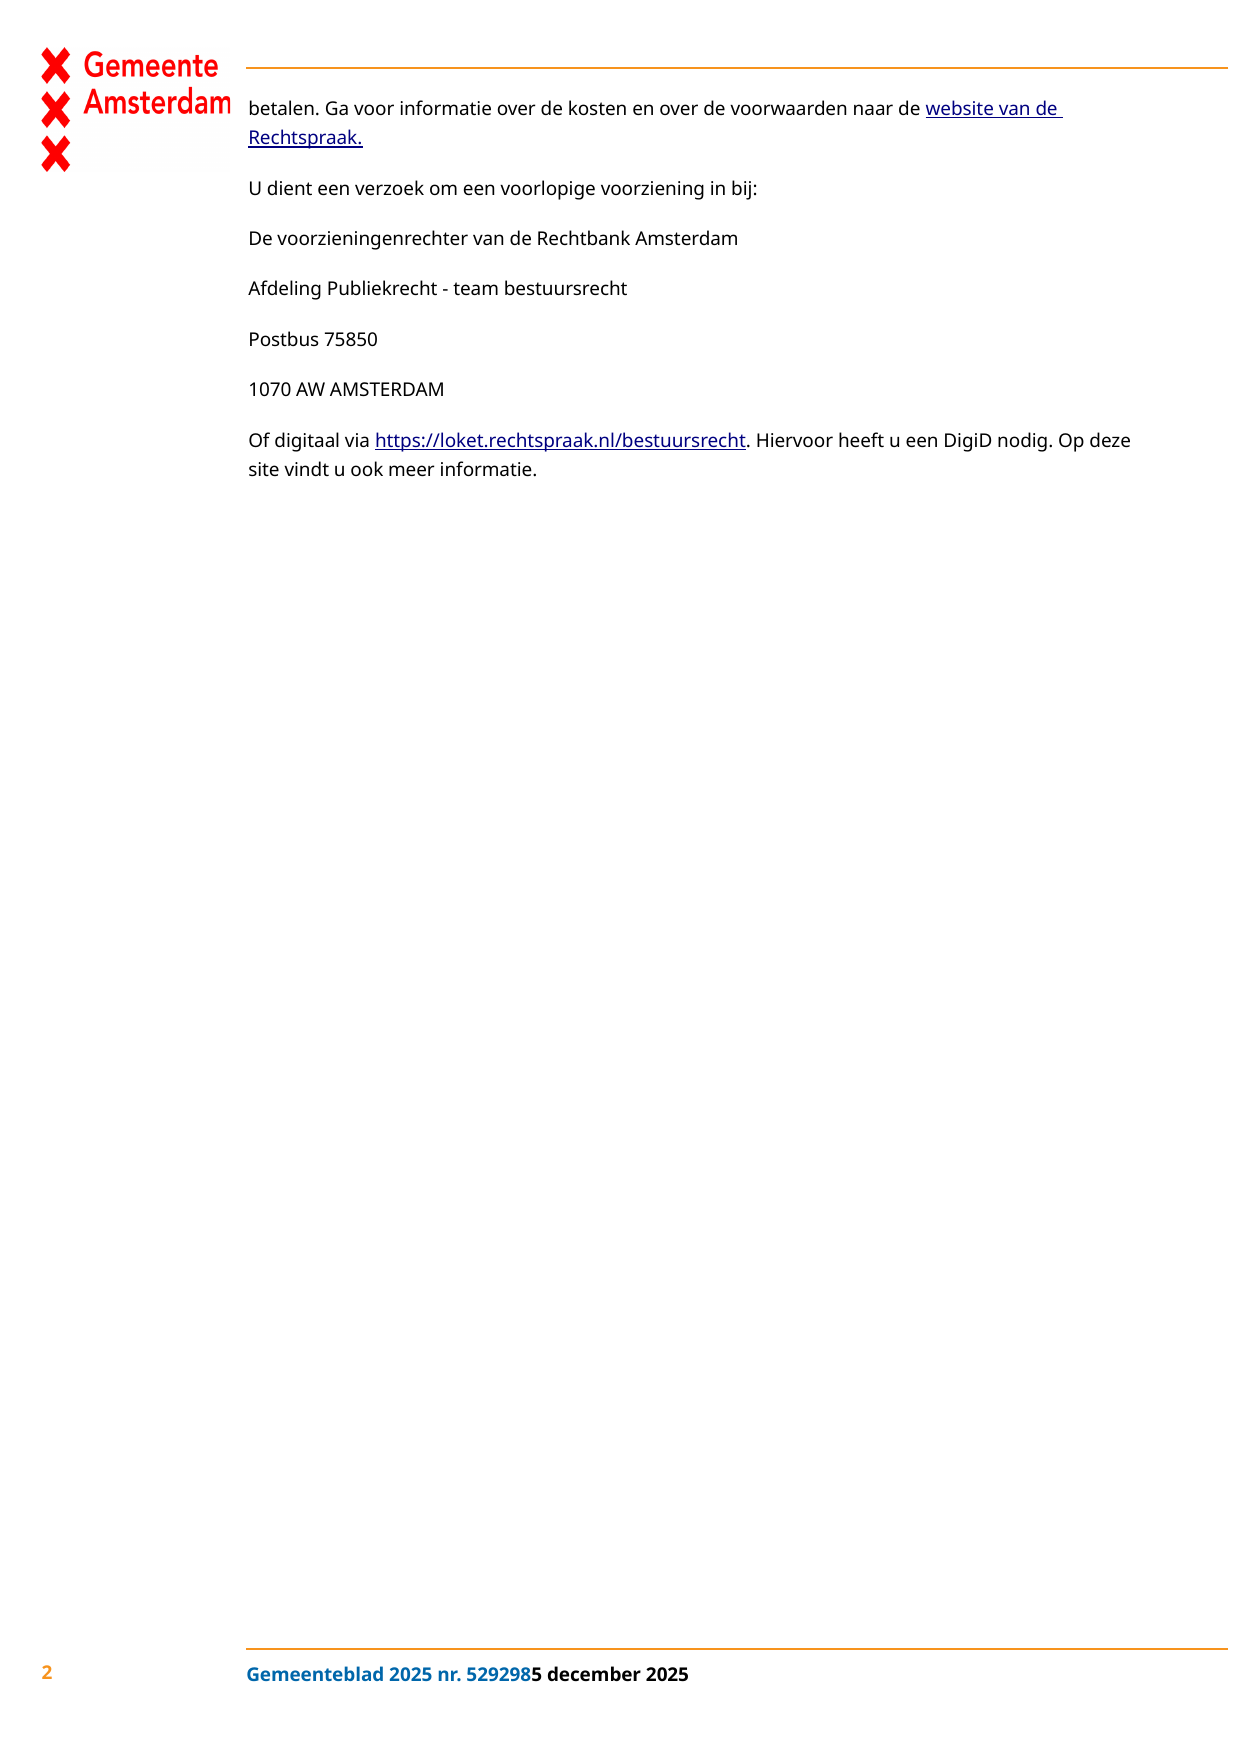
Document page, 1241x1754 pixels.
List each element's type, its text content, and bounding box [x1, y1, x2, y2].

text betalen. Ga voor informatie over de kosten en over de voorwaarden naar de website van de Rechtspraak. [248, 95, 1152, 150]
text U dient een verzoek om een voorlopige voorziening in bij: [248, 175, 1152, 201]
text 1070 AW AMSTERDAM [248, 376, 1152, 402]
text Of digitaal via https://loket.rechtspraak.nl/bestuursrecht. Hiervoor heeft u een DigiD nodig. Op deze site vindt u ook meer informatie. [248, 427, 1152, 482]
text Postbus 75850 [248, 326, 1152, 352]
text De voorzieningenrechter van de Rechtbank Amsterdam [248, 225, 1152, 251]
text Afdeling Publiekrecht - team bestuursrecht [248, 276, 1152, 301]
picture [41, 47, 231, 172]
